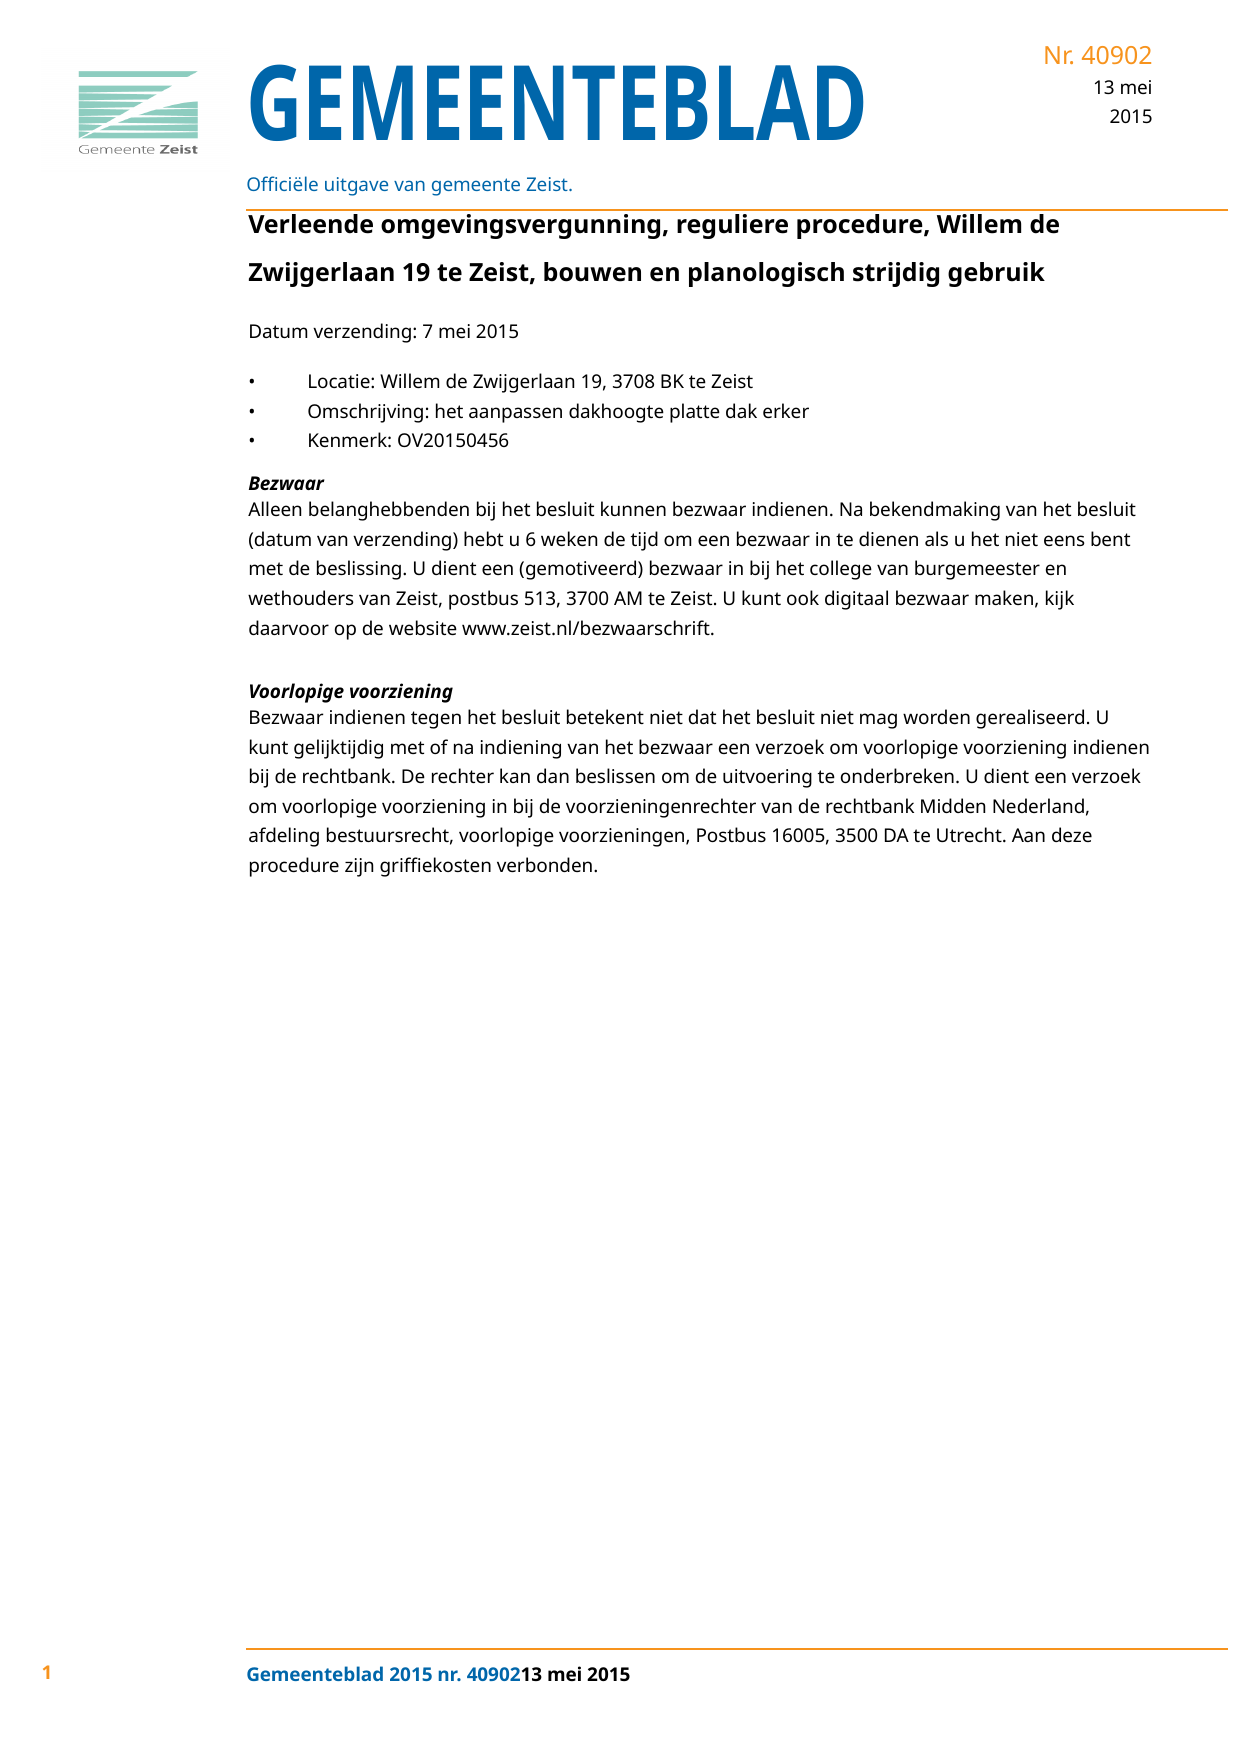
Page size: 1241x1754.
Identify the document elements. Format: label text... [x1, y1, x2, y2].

text Bezwaar indienen tegen het besluit betekent niet dat het besluit niet mag worden gerealiseerd. U kunt gelijktijdig met of na indiening van het bezwaar een verzoek om voorlopige voorziening indienen bij de rechtbank. De rechter kan dan beslissen om de uitvoering te onderbreken. U dient een verzoek om voorlopige voorziening in bij de voorzieningenrechter van de rechtbank Midden Nederland, afdeling bestuursrecht, voorlopige voorzieningen, Postbus 16005, 3500 DA te Utrecht. Aan deze procedure zijn griffiekosten verbonden. [248, 704, 1152, 878]
list Kenmerk: OV20150456 [248, 427, 1152, 453]
text Verleende omgevingsvergunning, reguliere procedure, Willem de Zwijgerlaan 19 te Zeist, bouwen en planologisch strijdig gebruik [248, 211, 1152, 288]
list Omschrijving: het aanpassen dakhoogte platte dak erker [248, 398, 1152, 424]
text Bezwaar [248, 471, 1152, 496]
text Datum verzending: 7 mei 2015 [248, 318, 1152, 344]
list Locatie: Willem de Zwijgerlaan 19, 3708 BK te Zeist [248, 368, 1152, 394]
picture [41, 47, 231, 172]
text Alleen belanghebbenden bij het besluit kunnen bezwaar indienen. Na bekendmaking van het besluit (datum van verzending) hebt u 6 weken de tijd om een bezwaar in te dienen als u het niet eens bent met de beslissing. U dient een (gemotiveerd) bezwaar in bij het college van burgemeester en wethouders van Zeist, postbus 513, 3700 AM te Zeist. U kunt ook digitaal bezwaar maken, kijk daarvoor op de website www.zeist.nl/bezwaarschrift. [248, 496, 1152, 640]
text Voorlopige voorziening [248, 679, 1152, 704]
